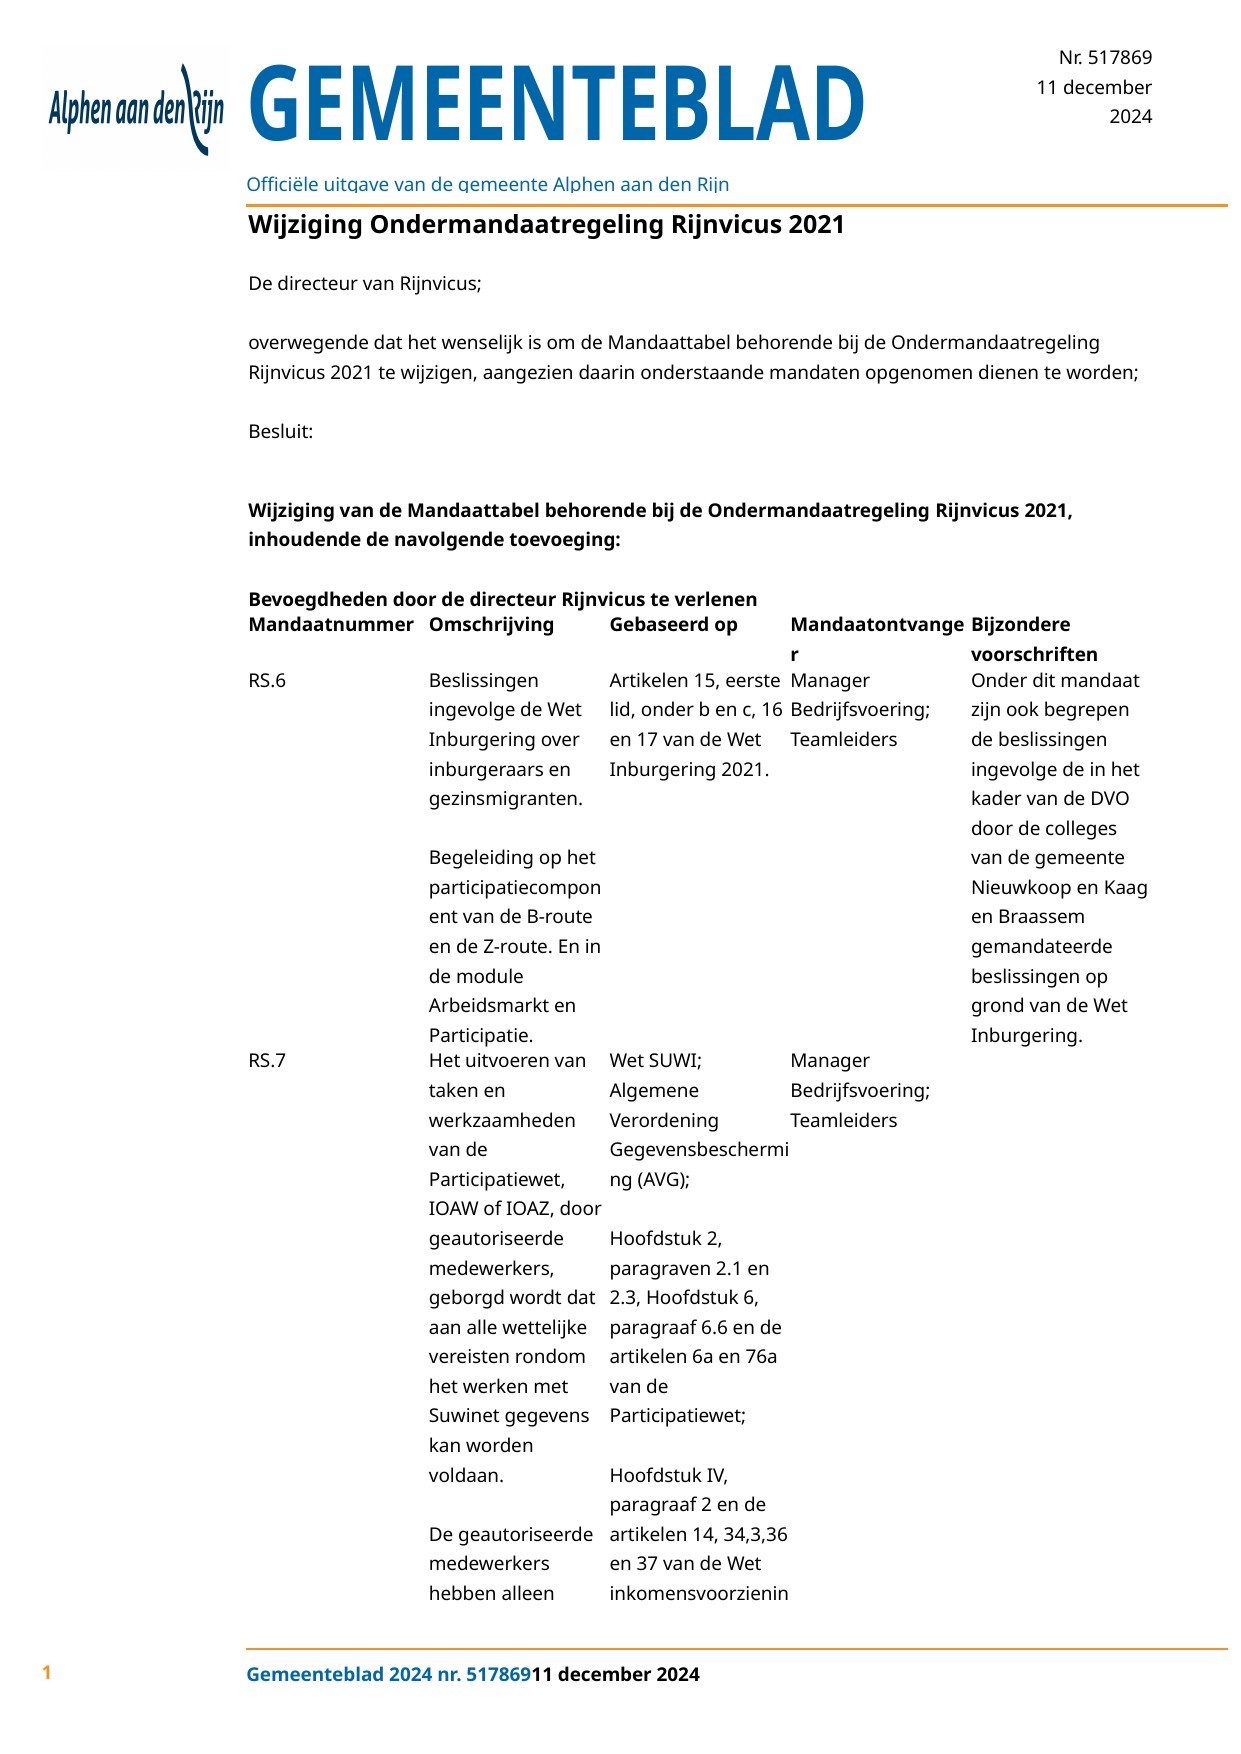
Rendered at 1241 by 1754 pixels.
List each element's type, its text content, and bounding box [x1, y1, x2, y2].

table_header Bevoegdheden door de directeur Rijnvicus te verlenen [248, 586, 1152, 612]
text Besluit: [248, 418, 1152, 444]
table_cell RS.7 [248, 1048, 429, 1606]
table_cell Manager Bedrijfsvoering; Teamleiders [790, 667, 971, 1048]
table_cell Het uitvoeren van taken en werkzaamheden van de Participatiewet, IOAW of IOAZ, door geautoriseerde medewerkers, geborgd wordt dat aan alle wettelijke vereisten rondom het werken met Suwinet gegevens kan worden voldaan. De geautoriseerde medewerkers hebben alleen [429, 1048, 609, 1606]
table_cell Onder dit mandaat zijn ook begrepen de beslissingen ingevolge de in het kader van de DVO door de colleges van de gemeente Nieuwkoop en Kaag en Braassem gemandateerde beslissingen op grond van de Wet Inburgering. [971, 667, 1152, 1048]
text De directeur van Rijnvicus; [248, 270, 1152, 296]
table_cell Bijzondere voorschriften [971, 612, 1152, 667]
text overwegende dat het wenselijk is om de Mandaattabel behorende bij de Ondermandaatregeling Rijnvicus 2021 te wijzigen, aangezien daarin onderstaande mandaten opgenomen dienen te worden; [248, 329, 1152, 385]
table_cell RS.6 [248, 667, 429, 1048]
table_cell Mandaatnummer [248, 612, 429, 667]
text Wijziging van de Mandaattabel behorende bij de Ondermandaatregeling Rijnvicus 2021, inhoudende de navolgende toevoeging: [248, 497, 1152, 552]
picture [41, 47, 231, 172]
table_cell Manager Bedrijfsvoering; Teamleiders [790, 1048, 971, 1606]
table_cell Gebaseerd op [609, 612, 790, 667]
text Wijziging Ondermandaatregeling Rijnvicus 2021 [248, 207, 1152, 241]
table_cell Beslissingen ingevolge de Wet Inburgering over inburgeraars en gezinsmigranten. Begeleiding op het participatiecomponent van de B-route en de Z-route. En in de module Arbeidsmarkt en Participatie. [429, 667, 609, 1048]
table_cell Omschrijving [429, 612, 609, 667]
table_cell Artikelen 15, eerste lid, onder b en c, 16 en 17 van de Wet Inburgering 2021. [609, 667, 790, 1048]
table_cell Mandaatontvanger [790, 612, 971, 667]
table_cell [971, 1048, 1152, 1606]
table_cell Wet SUWI; Algemene Verordening Gegevensbescherming (AVG); Hoofdstuk 2, paragraven 2.1 en 2.3, Hoofdstuk 6, paragraaf 6.6 en de artikelen 6a en 76a van de Participatiewet; Hoofdstuk IV, paragraaf 2 en de artikelen 14, 34,3,36 en 37 van de Wet inkomensvoorzienin [609, 1048, 790, 1606]
